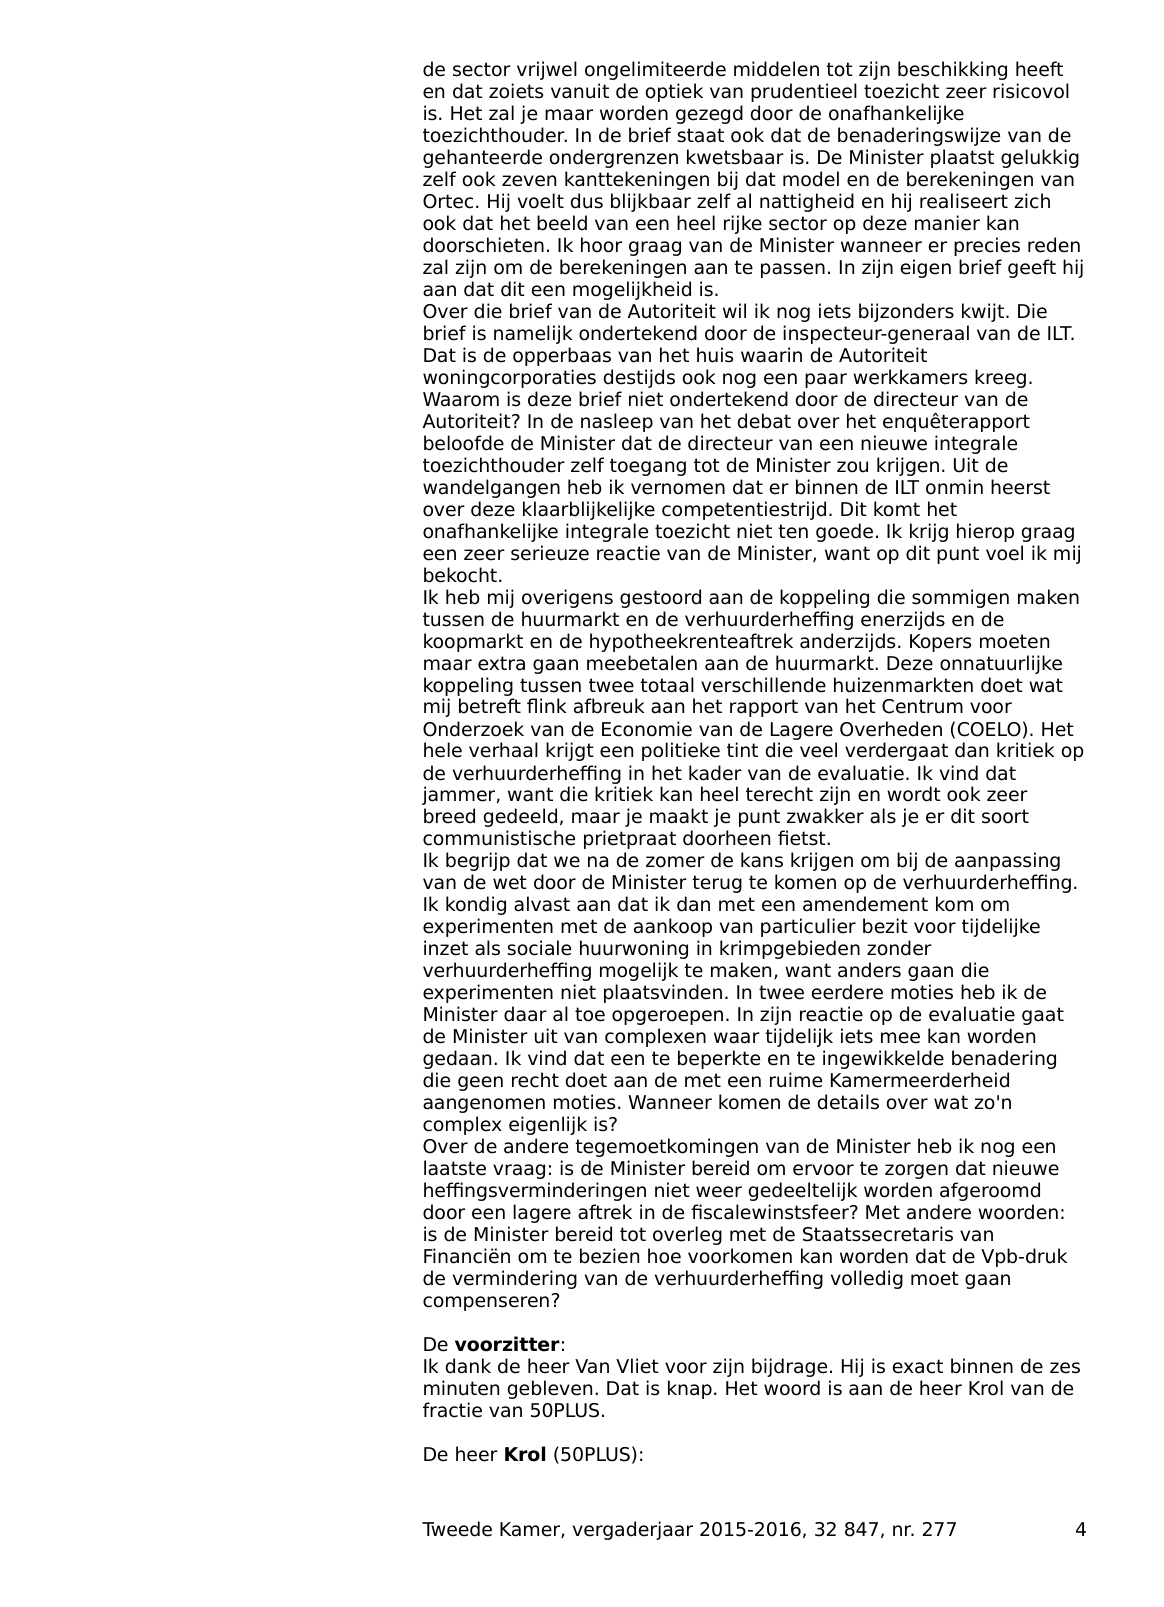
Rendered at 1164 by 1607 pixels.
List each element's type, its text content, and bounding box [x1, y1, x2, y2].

text Over die brief van de Autoriteit wil ik nog iets bijzonders kwijt. Die brief is namelijk ondertekend door de inspecteur-generaal van de ILT. Dat is de opperbaas van het huis waarin de Autoriteit woningcorporaties destijds ook nog een paar werkkamers kreeg. Waarom is deze brief niet ondertekend door de directeur van de Autoriteit? In de nasleep van het debat over het enquêterapport beloofde de Minister dat de directeur van een nieuwe integrale toezichthouder zelf toegang tot de Minister zou krijgen. Uit de wandelgangen heb ik vernomen dat er binnen de ILT onmin heerst over deze klaarblijkelijke competentiestrijd. Dit komt het onafhankelijke integrale toezicht niet ten goede. Ik krijg hierop graag een zeer serieuze reactie van de Minister, want op dit punt voel ik mij bekocht. [422, 301, 1087, 587]
text Ik heb mij overigens gestoord aan de koppeling die sommigen maken tussen de huurmarkt en de verhuurderheffing enerzijds en de koopmarkt en de hypotheekrenteaftrek anderzijds. Kopers moeten maar extra gaan meebetalen aan de huurmarkt. Deze onnatuurlijke koppeling tussen twee totaal verschillende huizenmarkten doet wat mij betreft flink afbreuk aan het rapport van het Centrum voor Onderzoek van de Economie van de Lagere Overheden (COELO). Het hele verhaal krijgt een politieke tint die veel verdergaat dan kritiek op de verhuurderheffing in het kader van de evaluatie. Ik vind dat jammer, want die kritiek kan heel terecht zijn en wordt ook zeer breed gedeeld, maar je maakt je punt zwakker als je er dit soort communistische prietpraat doorheen fietst. [422, 587, 1087, 850]
text Over de andere tegemoetkomingen van de Minister heb ik nog een laatste vraag: is de Minister bereid om ervoor te zorgen dat nieuwe heffingsverminderingen niet weer gedeeltelijk worden afgeroomd door een lagere aftrek in de fiscalewinstsfeer? Met andere woorden: is de Minister bereid tot overleg met de Staatssecretaris van Financiën om te bezien hoe voorkomen kan worden dat de Vpb-druk de vermindering van de verhuurderheffing volledig moet gaan compenseren? [422, 1136, 1087, 1312]
text Ik begrijp dat we na de zomer de kans krijgen om bij de aanpassing van de wet door de Minister terug te komen op de verhuurderheffing. Ik kondig alvast aan dat ik dan met een amendement kom om experimenten met de aankoop van particulier bezit voor tijdelijke inzet als sociale huurwoning in krimpgebieden zonder verhuurderheffing mogelijk te maken, want anders gaan die experimenten niet plaatsvinden. In twee eerdere moties heb ik de Minister daar al toe opgeroepen. In zijn reactie op de evaluatie gaat de Minister uit van complexen waar tijdelijk iets mee kan worden gedaan. Ik vind dat een te beperkte en te ingewikkelde benadering die geen recht doet aan de met een ruime Kamermeerderheid aangenomen moties. Wanneer komen de details over wat zo'n complex eigenlijk is? [422, 850, 1087, 1136]
text De heer Krol (50PLUS): [422, 1444, 1087, 1466]
text de sector vrijwel ongelimiteerde middelen tot zijn beschikking heeft en dat zoiets vanuit de optiek van prudentieel toezicht zeer risicovol is. Het zal je maar worden gezegd door de onafhankelijke toezichthouder. In de brief staat ook dat de benaderingswijze van de gehanteerde ondergrenzen kwetsbaar is. De Minister plaatst gelukkig zelf ook zeven kanttekeningen bij dat model en de berekeningen van Ortec. Hij voelt dus blijkbaar zelf al nattigheid en hij realiseert zich ook dat het beeld van een heel rijke sector op deze manier kan doorschieten. Ik hoor graag van de Minister wanneer er precies reden zal zijn om de berekeningen aan te passen. In zijn eigen brief geeft hij aan dat dit een mogelijkheid is. [422, 59, 1087, 301]
text Ik dank de heer Van Vliet voor zijn bijdrage. Hij is exact binnen de zes minuten gebleven. Dat is knap. Het woord is aan de heer Krol van de fractie van 50PLUS. [422, 1356, 1087, 1422]
text De voorzitter: [422, 1334, 1087, 1356]
